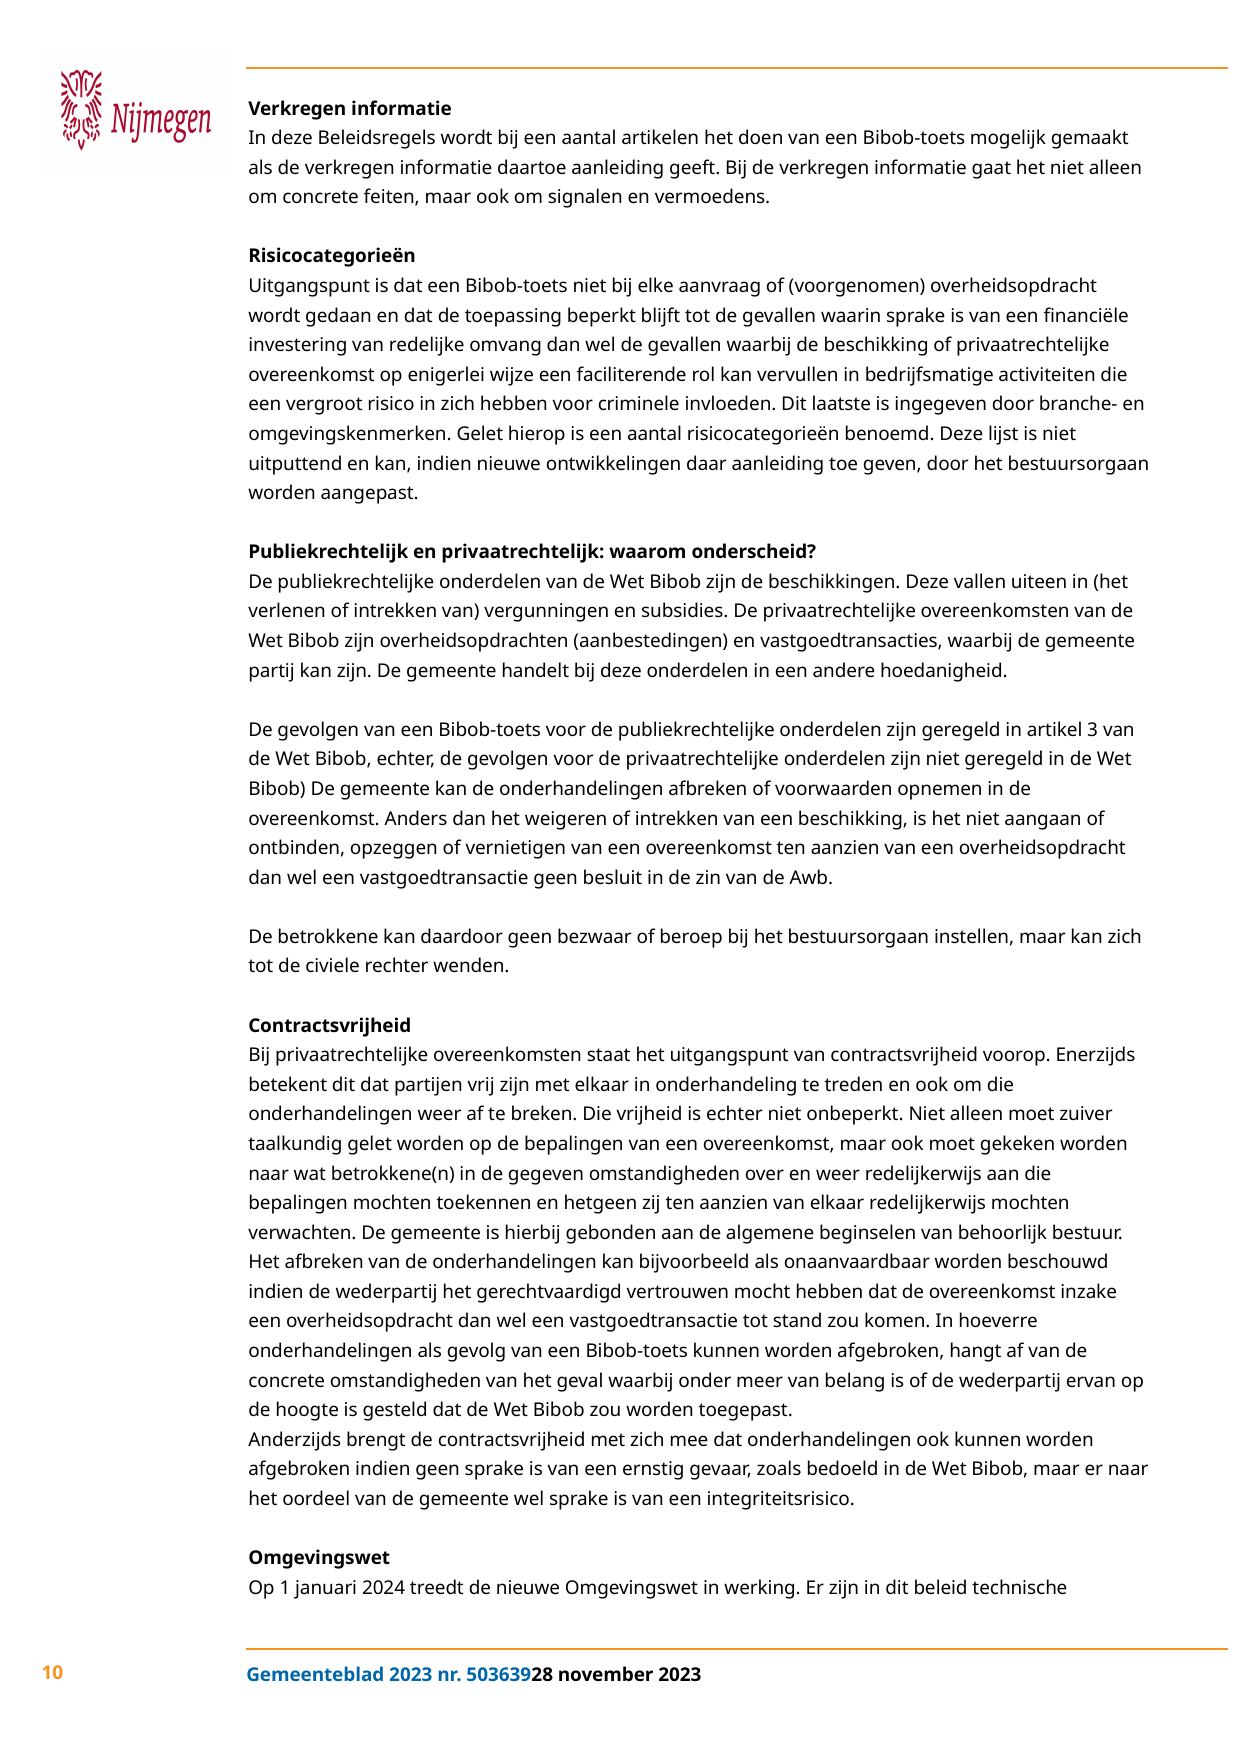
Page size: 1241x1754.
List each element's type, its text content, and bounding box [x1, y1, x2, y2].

text Bij privaatrechtelijke overeenkomsten staat het uitgangspunt van contractsvrijheid voorop. Enerzijds betekent dit dat partijen vrij zijn met elkaar in onderhandeling te treden en ook om die onderhandelingen weer af te breken. Die vrijheid is echter niet onbeperkt. Niet alleen moet zuiver taalkundig gelet worden op de bepalingen van een overeenkomst, maar ook moet gekeken worden naar wat betrokkene(n) in de gegeven omstandigheden over en weer redelijkerwijs aan die bepalingen mochten toekennen en hetgeen zij ten aanzien van elkaar redelijkerwijs mochten verwachten. De gemeente is hierbij gebonden aan de algemene beginselen van behoorlijk bestuur. Het afbreken van de onderhandelingen kan bijvoorbeeld als onaanvaardbaar worden beschouwd indien de wederpartij het gerechtvaardigd vertrouwen mocht hebben dat de overeenkomst inzake een overheidsopdracht dan wel een vastgoedtransactie tot stand zou komen. In hoeverre onderhandelingen als gevolg van een Bibob-toets kunnen worden afgebroken, hangt af van de concrete omstandigheden van het geval waarbij onder meer van belang is of de wederpartij ervan op de hoogte is gesteld dat de Wet Bibob zou worden toegepast. [248, 1041, 1152, 1422]
text Uitgangspunt is dat een Bibob-toets niet bij elke aanvraag of (voorgenomen) overheidsopdracht wordt gedaan en dat de toepassing beperkt blijft tot de gevallen waarin sprake is van een financiële investering van redelijke omvang dan wel de gevallen waarbij de beschikking of privaatrechtelijke overeenkomst op enigerlei wijze een faciliterende rol kan vervullen in bedrijfsmatige activiteiten die een vergroot risico in zich hebben voor criminele invloeden. Dit laatste is ingegeven door branche- en omgevingskenmerken. Gelet hierop is een aantal risicocategorieën benoemd. Deze lijst is niet uitputtend en kan, indien nieuwe ontwikkelingen daar aanleiding toe geven, door het bestuursorgaan worden aangepast. [248, 272, 1152, 505]
text Publiekrechtelijk en privaatrechtelijk: waarom onderscheid? [248, 538, 1152, 564]
text In deze Beleidsregels wordt bij een aantal artikelen het doen van een Bibob-toets mogelijk gemaakt als de verkregen informatie daartoe aanleiding geeft. Bij de verkregen informatie gaat het niet alleen om concrete feiten, maar ook om signalen en vermoedens. [248, 124, 1152, 209]
text Anderzijds brengt de contractsvrijheid met zich mee dat onderhandelingen ook kunnen worden afgebroken indien geen sprake is van een ernstig gevaar, zoals bedoeld in de Wet Bibob, maar er naar het oordeel van de gemeente wel sprake is van een integriteitsrisico. [248, 1426, 1152, 1511]
text De betrokkene kan daardoor geen bezwaar of beroep bij het bestuursorgaan instellen, maar kan zich tot de civiele rechter wenden. [248, 923, 1152, 978]
text Omgevingswet [248, 1544, 1152, 1570]
text De gevolgen van een Bibob-toets voor de publiekrechtelijke onderdelen zijn geregeld in artikel 3 van de Wet Bibob, echter, de gevolgen voor de privaatrechtelijke onderdelen zijn niet geregeld in de Wet Bibob) De gemeente kan de onderhandelingen afbreken of voorwaarden opnemen in de overeenkomst. Anders dan het weigeren of intrekken van een beschikking, is het niet aangaan of ontbinden, opzeggen of vernietigen van een overeenkomst ten aanzien van een overheidsopdracht dan wel een vastgoedtransactie geen besluit in de zin van de Awb. [248, 716, 1152, 890]
text Risicocategorieën [248, 243, 1152, 268]
text Op 1 januari 2024 treedt de nieuwe Omgevingswet in werking. Er zijn in dit beleid technische [248, 1574, 1152, 1600]
text Contractsvrijheid [248, 1012, 1152, 1038]
text Verkregen informatie [248, 95, 1152, 121]
picture [41, 47, 231, 172]
text De publiekrechtelijke onderdelen van de Wet Bibob zijn de beschikkingen. Deze vallen uiteen in (het verlenen of intrekken van) vergunningen en subsidies. De privaatrechtelijke overeenkomsten van de Wet Bibob zijn overheidsopdrachten (aanbestedingen) en vastgoedtransacties, waarbij de gemeente partij kan zijn. De gemeente handelt bij deze onderdelen in een andere hoedanigheid. [248, 568, 1152, 683]
